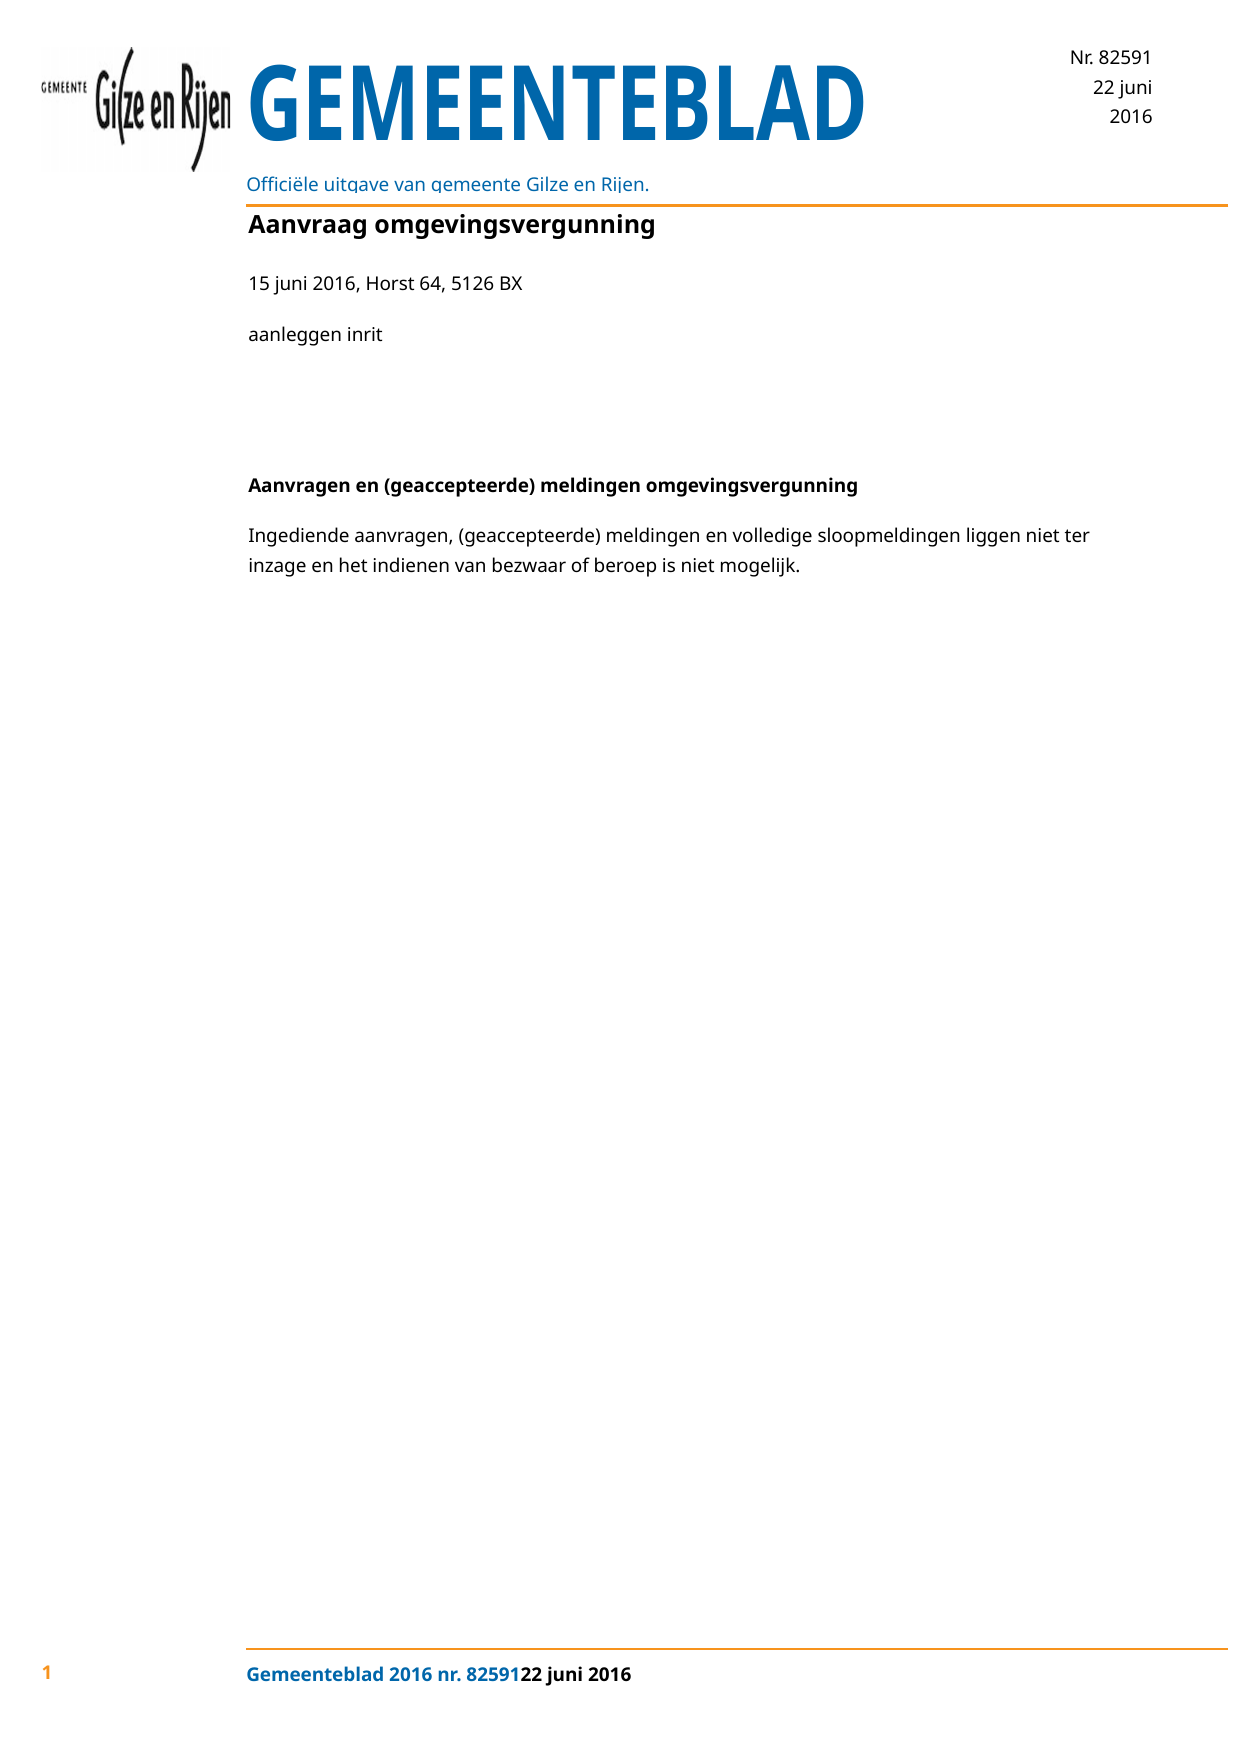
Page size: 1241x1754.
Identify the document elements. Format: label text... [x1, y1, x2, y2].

text Ingediende aanvragen, (geaccepteerde) meldingen en volledige sloopmeldingen liggen niet ter inzage en het indienen van bezwaar of beroep is niet mogelijk. [248, 522, 1152, 578]
text aanleggen inrit [248, 321, 1152, 346]
picture [41, 47, 231, 172]
text 15 juni 2016, Horst 64, 5126 BX [248, 270, 1152, 296]
text Aanvragen en (geaccepteerde) meldingen omgevingsvergunning [248, 472, 1152, 498]
text Aanvraag omgevingsvergunning [248, 207, 1152, 241]
